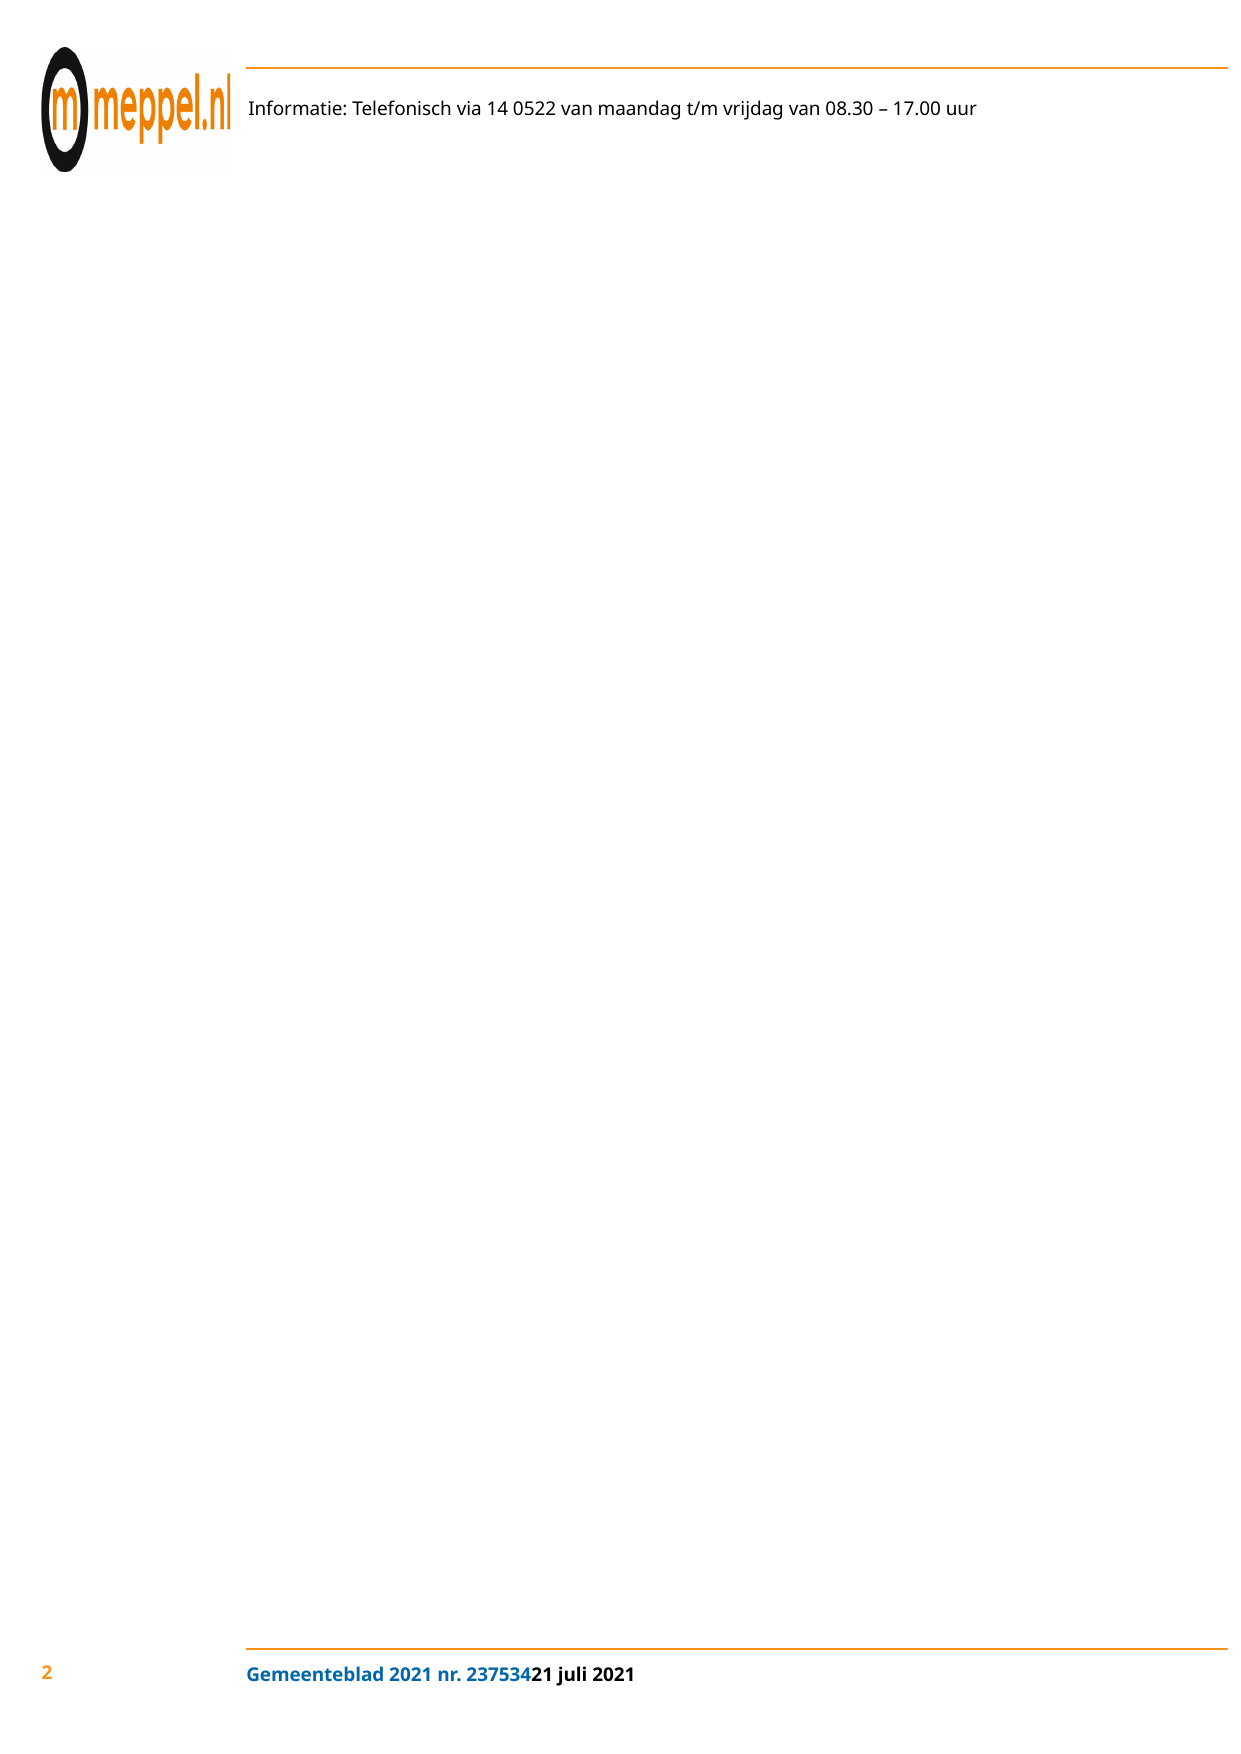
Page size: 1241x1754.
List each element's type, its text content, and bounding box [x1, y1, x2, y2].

picture [41, 47, 231, 172]
text Informatie: Telefonisch via 14 0522 van maandag t/m vrijdag van 08.30 – 17.00 uur [248, 95, 1152, 121]
